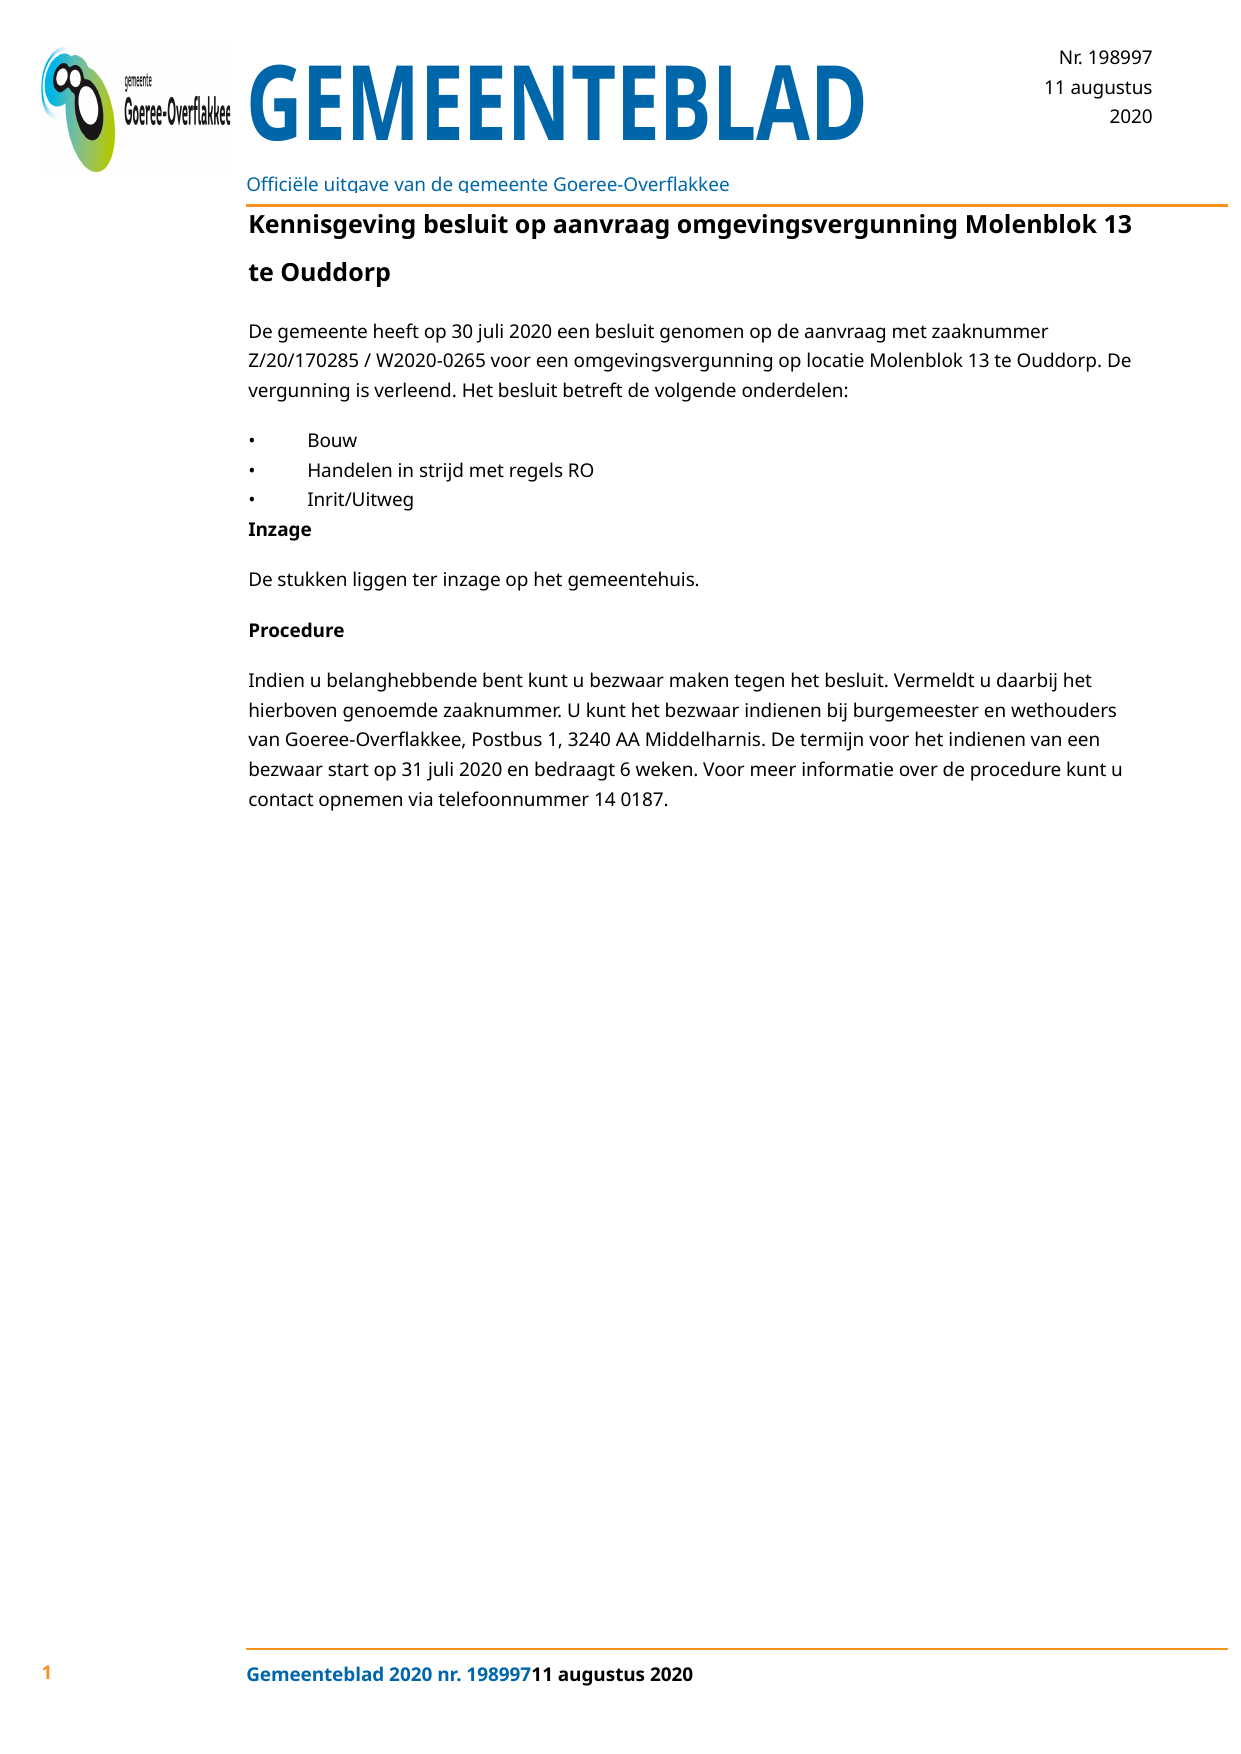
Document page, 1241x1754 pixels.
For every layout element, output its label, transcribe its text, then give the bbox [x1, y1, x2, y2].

text Kennisgeving besluit op aanvraag omgevingsvergunning Molenblok 13 te Ouddorp [248, 207, 1152, 288]
text Indien u belanghebbende bent kunt u bezwaar maken tegen het besluit. Vermeldt u daarbij het hierboven genoemde zaaknummer. U kunt het bezwaar indienen bij burgemeester en wethouders van Goeree-Overflakkee, Postbus 1, 3240 AA Middelharnis. De termijn voor het indienen van een bezwaar start op 31 juli 2020 en bedraagt 6 weken. Voor meer informatie over de procedure kunt u contact opnemen via telefoonnummer 14 0187. [248, 667, 1152, 812]
text Inzage [248, 516, 1152, 542]
list Bouw [248, 427, 1152, 453]
picture [41, 47, 231, 172]
text De gemeente heeft op 30 juli 2020 een besluit genomen op de aanvraag met zaaknummer Z/20/170285 / W2020-0265 voor een omgevingsvergunning op locatie Molenblok 13 te Ouddorp. De vergunning is verleend. Het besluit betreft de volgende onderdelen: [248, 318, 1152, 403]
text Procedure [248, 617, 1152, 643]
list Inrit/Uitweg [248, 487, 1152, 512]
text De stukken liggen ter inzage op het gemeentehuis. [248, 567, 1152, 592]
list Handelen in strijd met regels RO [248, 457, 1152, 483]
